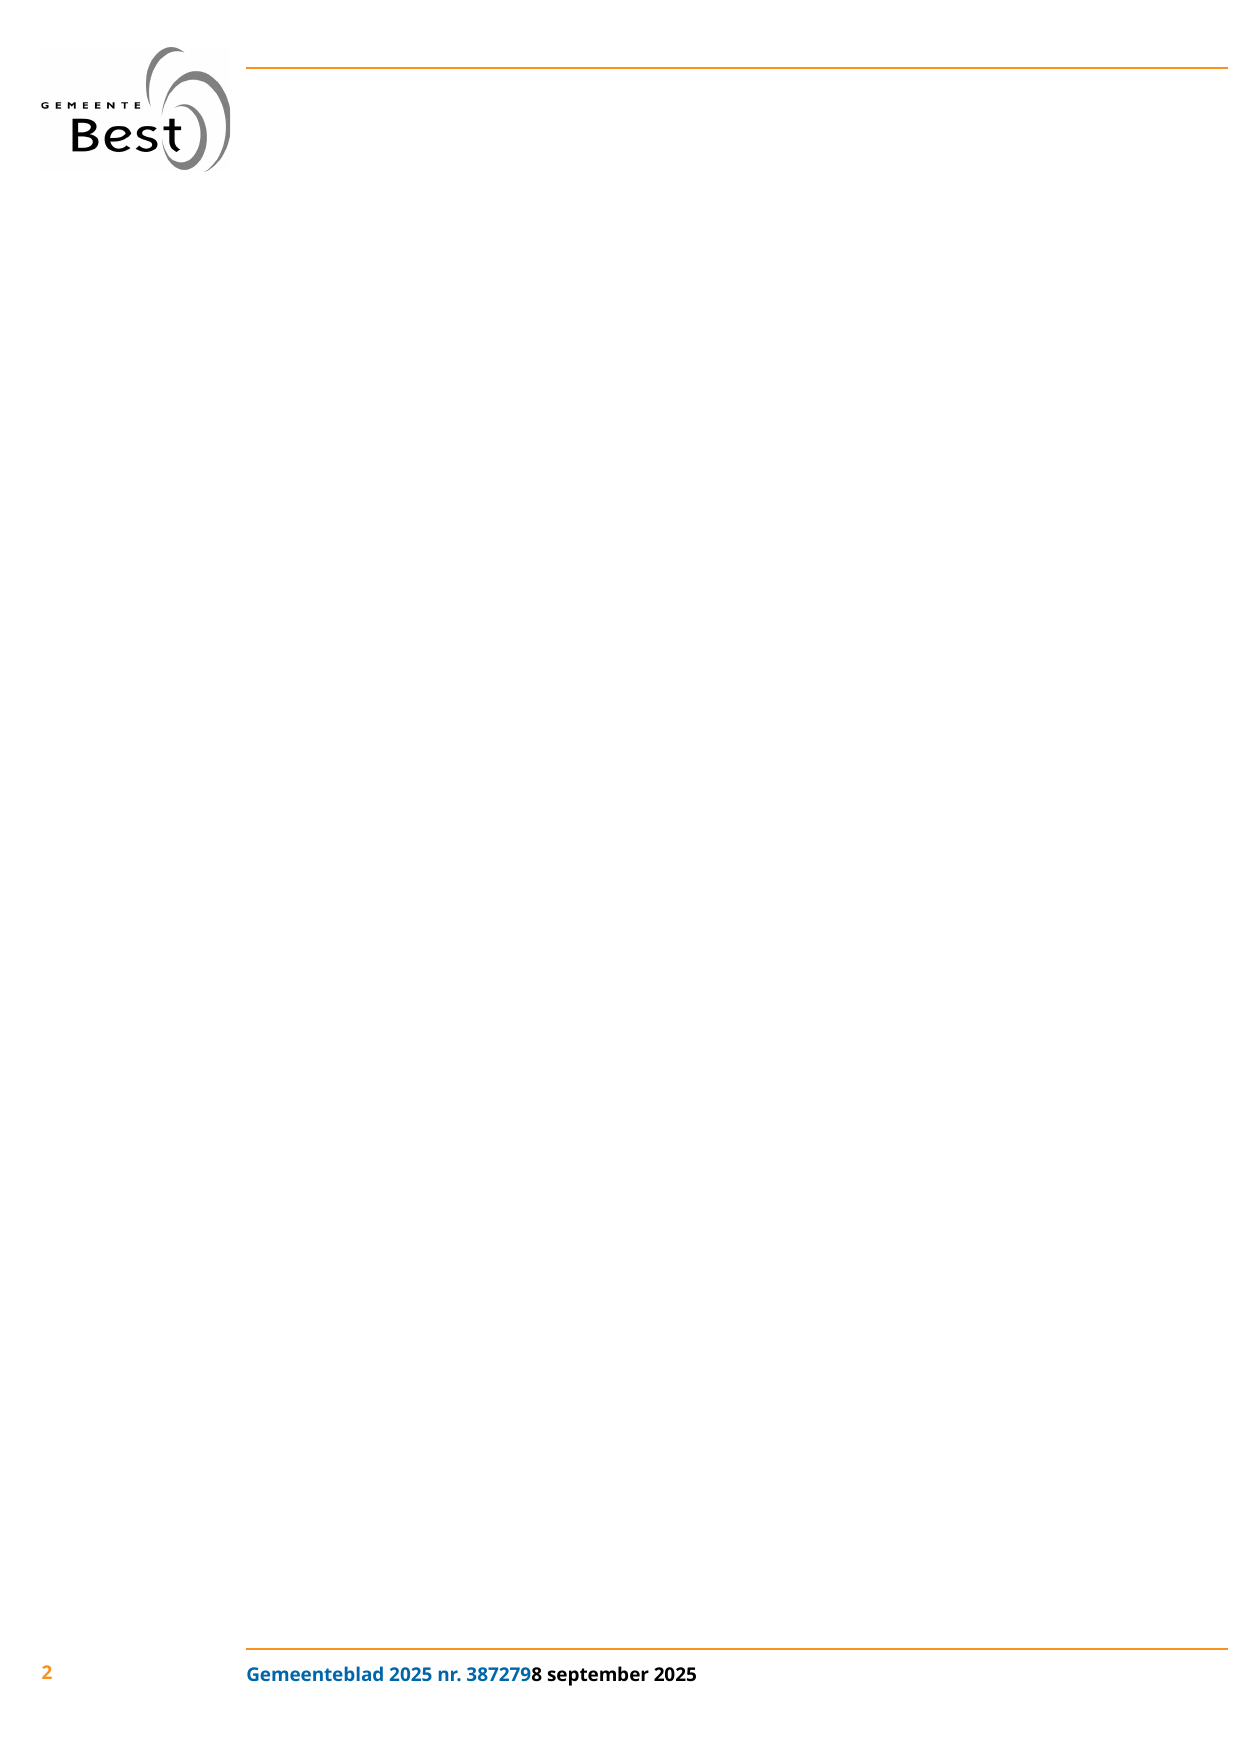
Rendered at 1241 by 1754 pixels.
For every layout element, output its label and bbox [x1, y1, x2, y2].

picture [41, 47, 231, 172]
